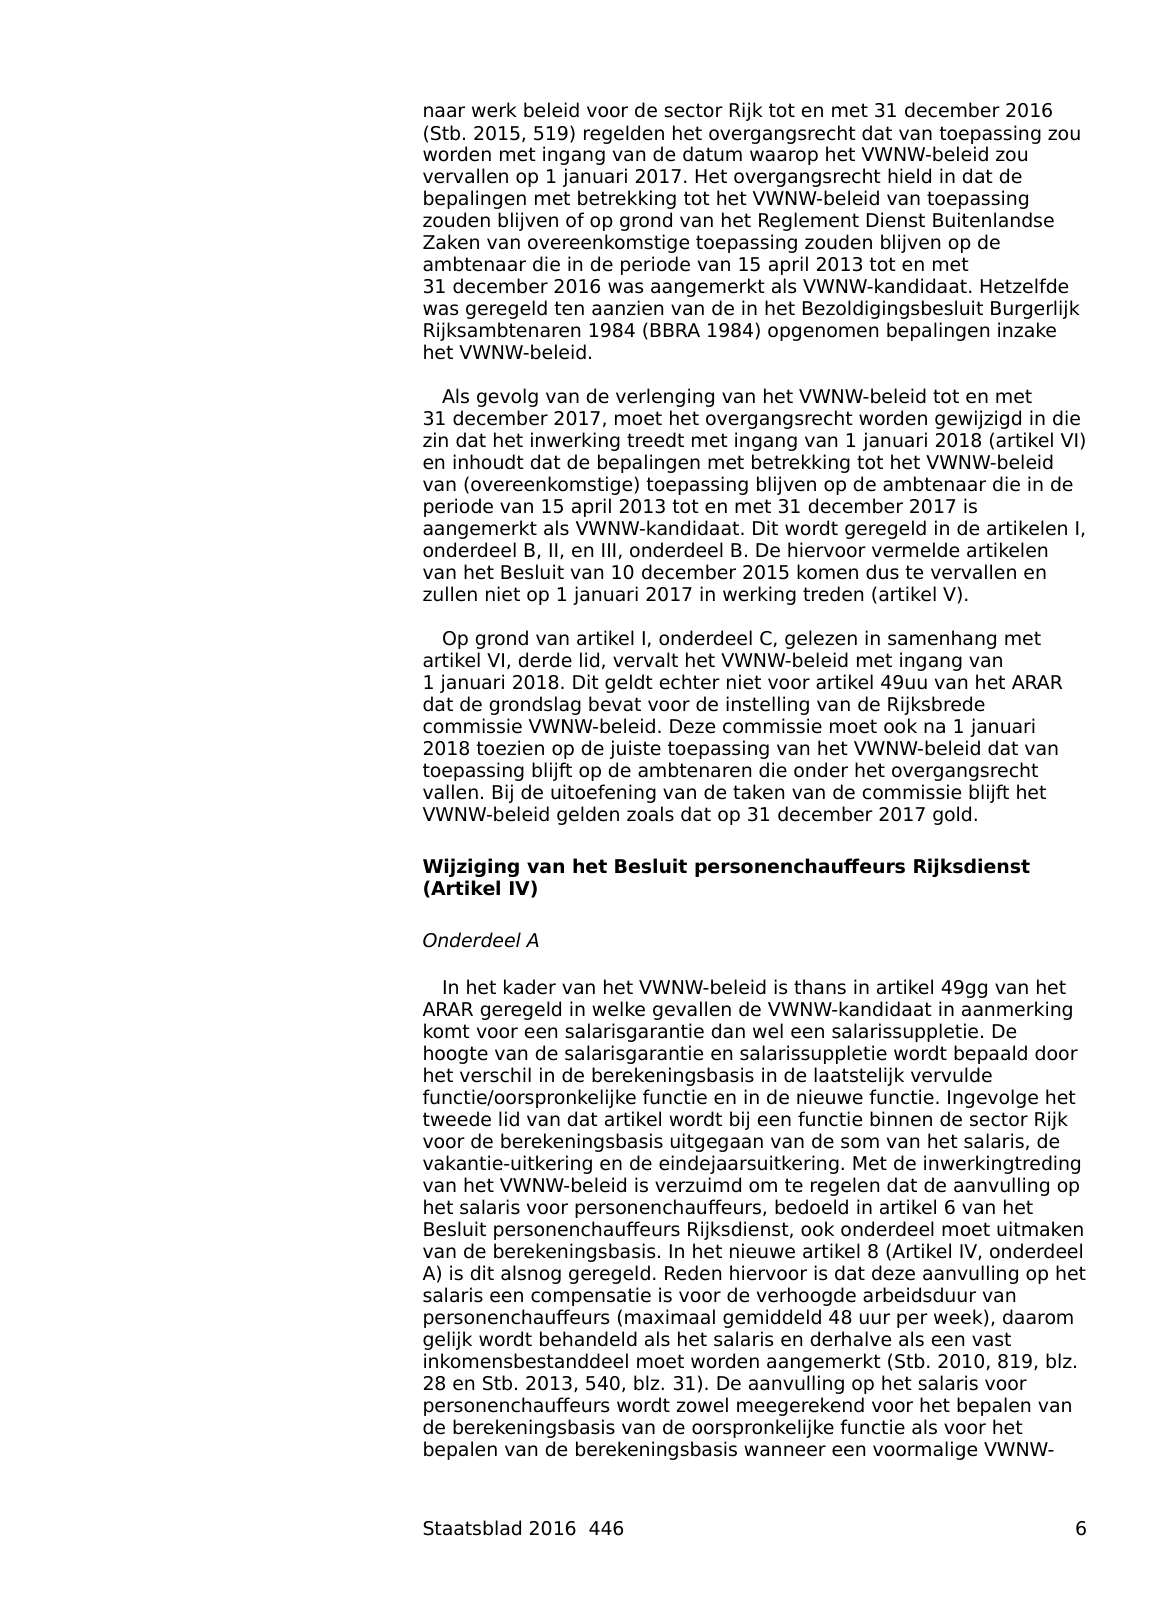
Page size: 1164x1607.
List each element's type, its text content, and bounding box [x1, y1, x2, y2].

subtitle Onderdeel A [422, 930, 1087, 952]
text naar werk beleid voor de sector Rijk tot en met 31 december 2016 (Stb. 2015, 519) regelden het overgangsrecht dat van toepassing zou worden met ingang van de datum waarop het VWNW-beleid zou vervallen op 1 januari 2017. Het overgangsrecht hield in dat de bepalingen met betrekking tot het VWNW-beleid van toepassing zouden blijven of op grond van het Reglement Dienst Buitenlandse Zaken van overeenkomstige toepassing zouden blijven op de ambtenaar die in de periode van 15 april 2013 tot en met 31 december 2016 was aangemerkt als VWNW-kandidaat. Hetzelfde was geregeld ten aanzien van de in het Bezoldigingsbesluit Burgerlijk Rijksambtenaren 1984 (BBRA 1984) opgenomen bepalingen inzake het VWNW-beleid. [422, 100, 1087, 364]
text Als gevolg van de verlenging van het VWNW-beleid tot en met 31 december 2017, moet het overgangsrecht worden gewijzigd in die zin dat het inwerking treedt met ingang van 1 januari 2018 (artikel VI) en inhoudt dat de bepalingen met betrekking tot het VWNW-beleid van (overeenkomstige) toepassing blijven op de ambtenaar die in de periode van 15 april 2013 tot en met 31 december 2017 is aangemerkt als VWNW-kandidaat. Dit wordt geregeld in de artikelen I, onderdeel B, II, en III, onderdeel B. De hiervoor vermelde artikelen van het Besluit van 10 december 2015 komen dus te vervallen en zullen niet op 1 januari 2017 in werking treden (artikel V). [422, 386, 1087, 606]
text In het kader van het VWNW-beleid is thans in artikel 49gg van het ARAR geregeld in welke gevallen de VWNW-kandidaat in aanmerking komt voor een salarisgarantie dan wel een salarissuppletie. De hoogte van de salarisgarantie en salarissuppletie wordt bepaald door het verschil in de berekeningsbasis in de laatstelijk vervulde functie/oorspronkelijke functie en in de nieuwe functie. Ingevolge het tweede lid van dat artikel wordt bij een functie binnen de sector Rijk voor de berekeningsbasis uitgegaan van de som van het salaris, de vakantie-uitkering en de eindejaarsuitkering. Met de inwerkingtreding van het VWNW-beleid is verzuimd om te regelen dat de aanvulling op het salaris voor personenchauffeurs, bedoeld in artikel 6 van het Besluit personenchauffeurs Rijksdienst, ook onderdeel moet uitmaken van de berekeningsbasis. In het nieuwe artikel 8 (Artikel IV, onderdeel A) is dit alsnog geregeld. Reden hiervoor is dat deze aanvulling op het salaris een compensatie is voor de verhoogde arbeidsduur van personenchauffeurs (maximaal gemiddeld 48 uur per week), daarom gelijk wordt behandeld als het salaris en derhalve als een vast inkomensbestanddeel moet worden aangemerkt (Stb. 2010, 819, blz. 28 en Stb. 2013, 540, blz. 31). De aanvulling op het salaris voor personenchauffeurs wordt zowel meegerekend voor het bepalen van de berekeningsbasis van de oorspronkelijke functie als voor het bepalen van de berekeningsbasis wanneer een voormalige VWNW- [422, 977, 1087, 1461]
subtitle Wijziging van het Besluit personenchauffeurs Rijksdienst (Artikel IV) [422, 856, 1087, 900]
text Op grond van artikel I, onderdeel C, gelezen in samenhang met artikel VI, derde lid, vervalt het VWNW-beleid met ingang van 1 januari 2018. Dit geldt echter niet voor artikel 49uu van het ARAR dat de grondslag bevat voor de instelling van de Rijksbrede commissie VWNW-beleid. Deze commissie moet ook na 1 januari 2018 toezien op de juiste toepassing van het VWNW-beleid dat van toepassing blijft op de ambtenaren die onder het overgangsrecht vallen. Bij de uitoefening van de taken van de commissie blijft het VWNW-beleid gelden zoals dat op 31 december 2017 gold. [422, 628, 1087, 826]
